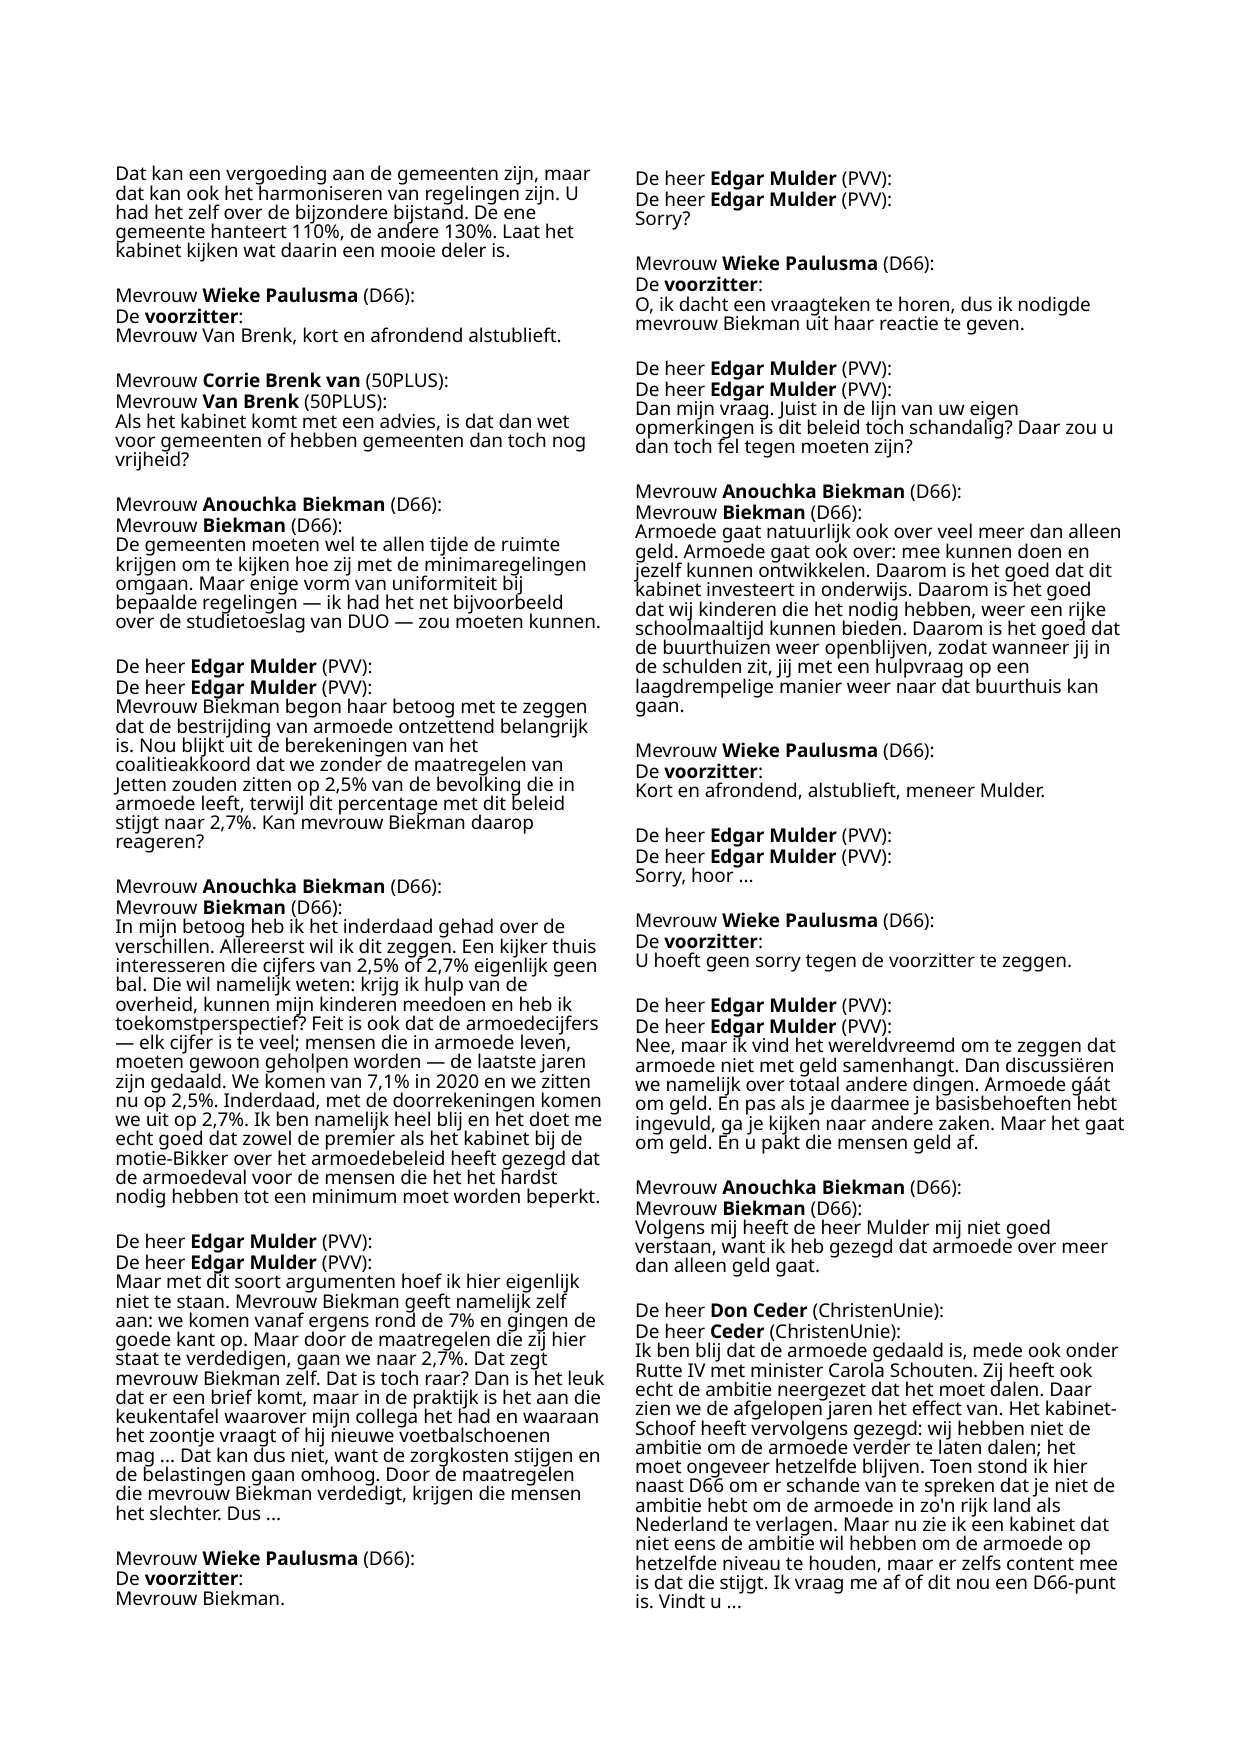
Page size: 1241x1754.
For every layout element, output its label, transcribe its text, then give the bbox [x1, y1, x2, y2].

text Ik ben blij dat de armoede gedaald is, mede ook onder Rutte IV met minister Carola Schouten. Zij heeft ook echt de ambitie neergezet dat het moet dalen. Daar zien we de afgelopen jaren het effect van. Het kabinet-Schoof heeft vervolgens gezegd: wij hebben niet de ambitie om de armoede verder te laten dalen; het moet ongeveer hetzelfde blijven. Toen stond ik hier naast D66 om er schande van te spreken dat je niet de ambitie hebt om de armoede in zo'n rijk land als Nederland te verlagen. Maar nu zie ik een kabinet dat niet eens de ambitie wil hebben om de armoede op hetzelfde niveau te houden, maar er zelfs content mee is dat die stijgt. Ik vraag me af of dit nou een D66-punt is. Vindt u ... [635, 1342, 1125, 1612]
text De voorzitter: [635, 933, 1125, 952]
text De heer Edgar Mulder (PVV): [635, 848, 1125, 867]
text De heer Edgar Mulder (PVV): [115, 1228, 605, 1254]
text Mevrouw Biekman (D66): [635, 504, 1125, 523]
text De heer Don Ceder (ChristenUnie): [635, 1297, 1125, 1323]
text De heer Edgar Mulder (PVV): [115, 1254, 605, 1273]
text Mevrouw Wieke Paulusma (D66): [635, 907, 1125, 933]
text Dan mijn vraag. Juist in de lijn van uw eigen opmerkingen is dit beleid toch schandalig? Daar zou u dan toch fel tegen moeten zijn? [635, 400, 1125, 458]
text Sorry? [635, 210, 1125, 230]
text U hoeft geen sorry tegen de voorzitter te zeggen. [635, 952, 1125, 972]
text De heer Edgar Mulder (PVV): [635, 1018, 1125, 1037]
text De voorzitter: [635, 763, 1125, 782]
text Armoede gaat natuurlijk ook over veel meer dan alleen geld. Armoede gaat ook over: mee kunnen doen en jezelf kunnen ontwikkelen. Daarom is het goed dat dit kabinet investeert in onderwijs. Daarom is het goed dat wij kinderen die het nodig hebben, weer een rijke schoolmaaltijd kunnen bieden. Daarom is het goed dat de buurthuizen weer openblijven, zodat wanneer jij in de schulden zit, jij met een hulpvraag op een laagdrempelige manier weer naar dat buurthuis kan gaan. [635, 523, 1125, 716]
text De voorzitter: [115, 308, 605, 327]
text De heer Edgar Mulder (PVV): [635, 355, 1125, 381]
text Nee, maar ik vind het wereldvreemd om te zeggen dat armoede niet met geld samenhangt. Dan discussiëren we namelijk over totaal andere dingen. Armoede gáát om geld. En pas als je daarmee je basisbehoeften hebt ingevuld, ga je kijken naar andere zaken. Maar het gaat om geld. En u pakt die mensen geld af. [635, 1037, 1125, 1153]
text Mevrouw Biekman (D66): [635, 1199, 1125, 1219]
text Kort en afrondend, alstublieft, meneer Mulder. [635, 782, 1125, 801]
text Mevrouw Van Brenk (50PLUS): [115, 393, 605, 413]
text Dat kan een vergoeding aan de gemeenten zijn, maar dat kan ook het harmoniseren van regelingen zijn. U had het zelf over de bijzondere bijstand. De ene gemeente hanteert 110%, de andere 130%. Laat het kabinet kijken wat daarin een mooie deler is. [115, 165, 605, 262]
text De heer Edgar Mulder (PVV): [635, 822, 1125, 848]
text Mevrouw Wieke Paulusma (D66): [115, 1545, 605, 1570]
text Volgens mij heeft de heer Mulder mij niet goed verstaan, want ik heb gezegd dat armoede over meer dan alleen geld gaat. [635, 1219, 1125, 1277]
text De heer Edgar Mulder (PVV): [635, 992, 1125, 1018]
text De voorzitter: [115, 1570, 605, 1590]
text De heer Edgar Mulder (PVV): [115, 679, 605, 698]
text De heer Edgar Mulder (PVV): [115, 653, 605, 679]
text Maar met dit soort argumenten hoef ik hier eigenlijk niet te staan. Mevrouw Biekman geeft namelijk zelf aan: we komen vanaf ergens rond de 7% en gingen de goede kant op. Maar door de maatregelen die zij hier staat te verdedigen, gaan we naar 2,7%. Dat zegt mevrouw Biekman zelf. Dat is toch raar? Dan is het leuk dat er een brief komt, maar in de praktijk is het aan die keukentafel waarover mijn collega het had en waaraan het zoontje vraagt of hij nieuwe voetbalschoenen mag ... Dat kan dus niet, want de zorgkosten stijgen en de belastingen gaan omhoog. Door de maatregelen die mevrouw Biekman verdedigt, krijgen die mensen het slechter. Dus ... [115, 1273, 605, 1524]
text Mevrouw Wieke Paulusma (D66): [635, 251, 1125, 276]
text Mevrouw Wieke Paulusma (D66): [115, 282, 605, 308]
text Als het kabinet komt met een advies, is dat dan wet voor gemeenten of hebben gemeenten dan toch nog vrijheid? [115, 413, 605, 470]
text Mevrouw Van Brenk, kort en afrondend alstublieft. [115, 327, 605, 347]
text Mevrouw Anouchka Biekman (D66): [635, 478, 1125, 504]
text De heer Edgar Mulder (PVV): [635, 191, 1125, 210]
text De heer Edgar Mulder (PVV): [635, 165, 1125, 191]
text Mevrouw Wieke Paulusma (D66): [635, 737, 1125, 763]
text In mijn betoog heb ik het inderdaad gehad over de verschillen. Allereerst wil ik dit zeggen. Een kijker thuis interesseren die cijfers van 2,5% of 2,7% eigenlijk geen bal. Die wil namelijk weten: krijg ik hulp van de overheid, kunnen mijn kinderen meedoen en heb ik toekomstperspectief? Feit is ook dat de armoedecijfers — elk cijfer is te veel; mensen die in armoede leven, moeten gewoon geholpen worden — de laatste jaren zijn gedaald. We komen van 7,1% in 2020 en we zitten nu op 2,5%. Inderdaad, met de doorrekeningen komen we uit op 2,7%. Ik ben namelijk heel blij en het doet me echt goed dat zowel de premier als het kabinet bij de motie-Bikker over het armoedebeleid heeft gezegd dat de armoedeval voor de mensen die het het hardst nodig hebben tot een minimum moet worden beperkt. [115, 918, 605, 1207]
text Mevrouw Anouchka Biekman (D66): [115, 873, 605, 899]
text Mevrouw Biekman (D66): [115, 899, 605, 918]
text Mevrouw Biekman begon haar betoog met te zeggen dat de bestrijding van armoede ontzettend belangrijk is. Nou blijkt uit de berekeningen van het coalitieakkoord dat we zonder de maatregelen van Jetten zouden zitten op 2,5% van de bevolking die in armoede leeft, terwijl dit percentage met dit beleid stijgt naar 2,7%. Kan mevrouw Biekman daarop reageren? [115, 698, 605, 853]
text De heer Ceder (ChristenUnie): [635, 1323, 1125, 1342]
text Mevrouw Biekman. [115, 1590, 605, 1609]
text De gemeenten moeten wel te allen tijde de ruimte krijgen om te kijken hoe zij met de minimaregelingen omgaan. Maar enige vorm van uniformiteit bij bepaalde regelingen — ik had het net bijvoorbeeld over de studietoeslag van DUO — zou moeten kunnen. [115, 536, 605, 633]
text Sorry, hoor ... [635, 867, 1125, 886]
text O, ik dacht een vraagteken te horen, dus ik nodigde mevrouw Biekman uit haar reactie te geven. [635, 296, 1125, 334]
text De voorzitter: [635, 276, 1125, 296]
text Mevrouw Corrie Brenk van (50PLUS): [115, 368, 605, 393]
text Mevrouw Anouchka Biekman (D66): [635, 1174, 1125, 1199]
text Mevrouw Biekman (D66): [115, 517, 605, 536]
text De heer Edgar Mulder (PVV): [635, 381, 1125, 400]
text Mevrouw Anouchka Biekman (D66): [115, 491, 605, 517]
